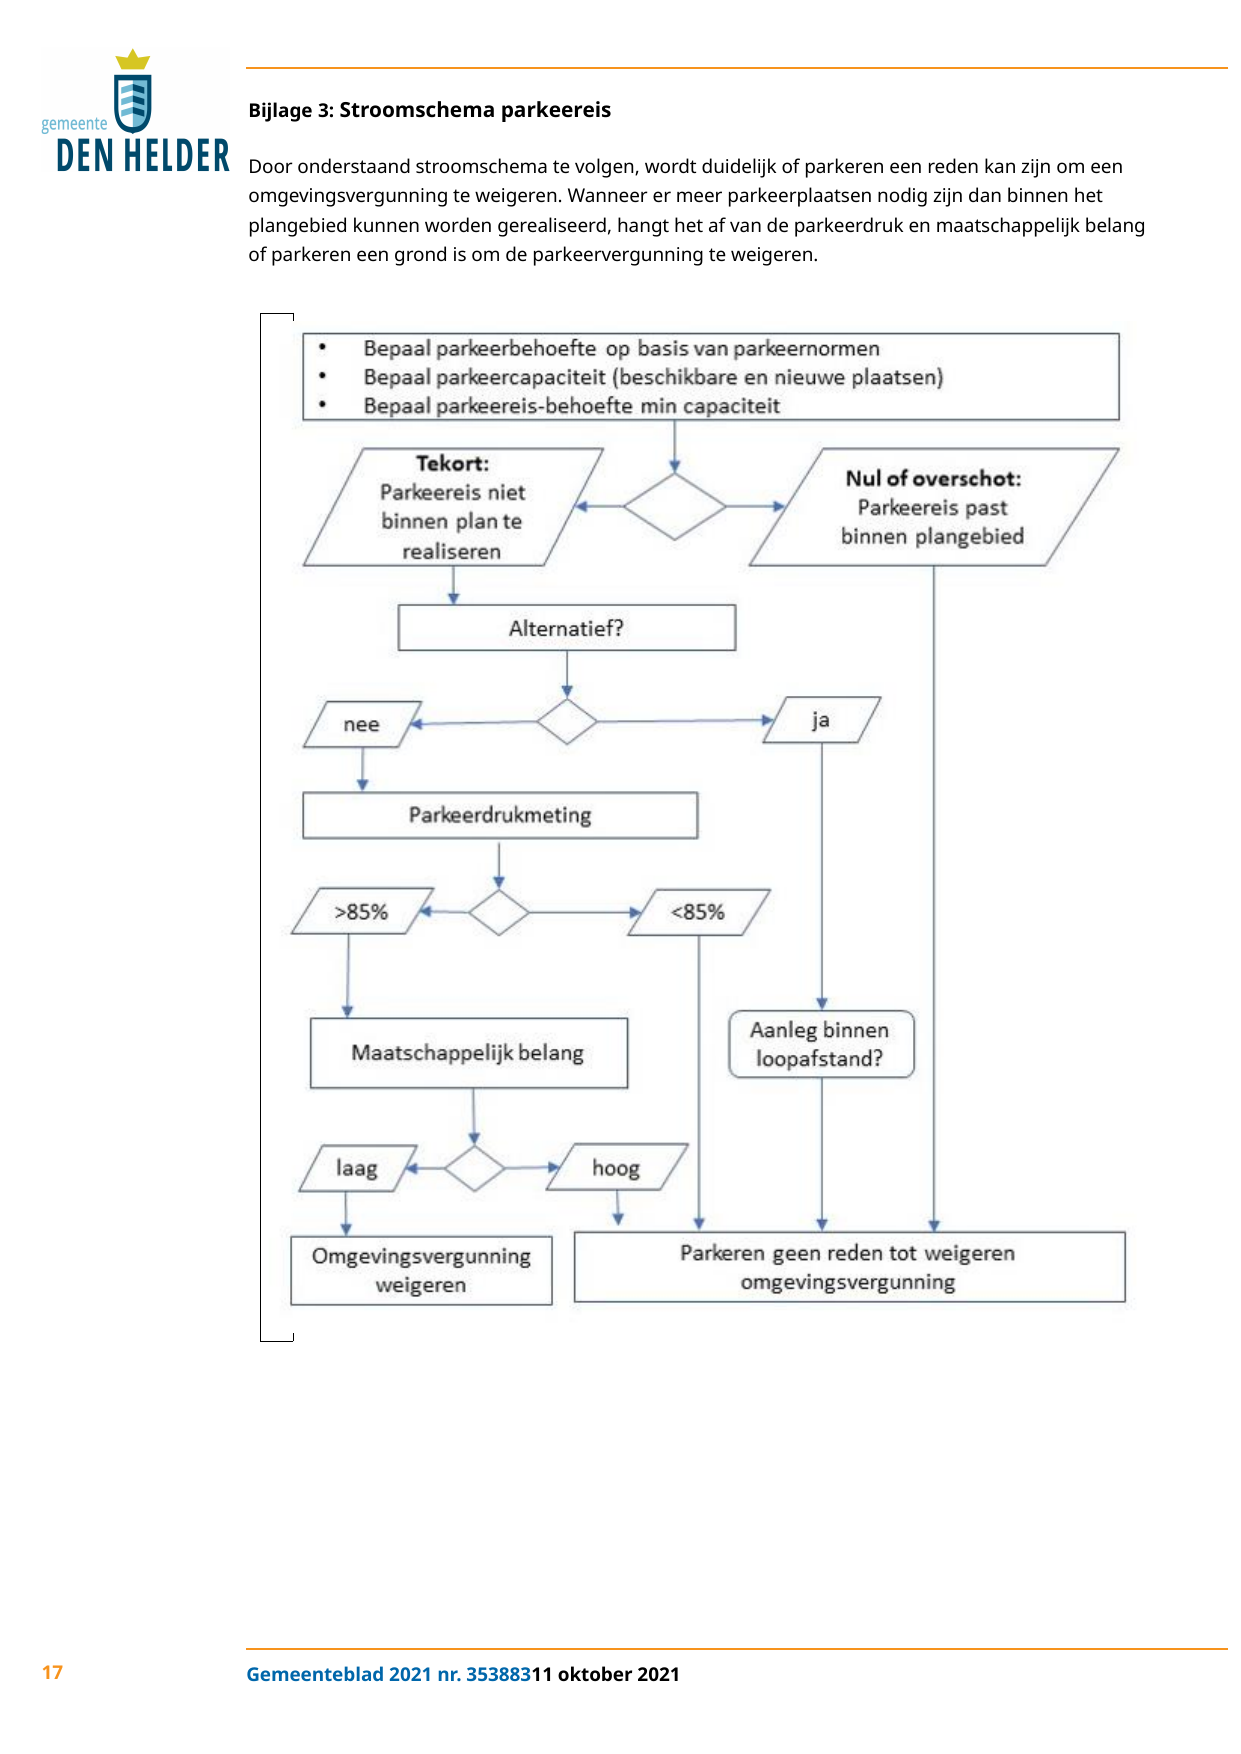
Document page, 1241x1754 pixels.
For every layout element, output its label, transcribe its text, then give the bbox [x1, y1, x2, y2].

picture [100, 154, 106, 172]
picture [220, 160, 224, 172]
picture [182, 144, 187, 165]
text Door onderstaand stroomschema te volgen, wordt duidelijk of parkeren een reden kan zijn om een omgevingsvergunning te weigeren. Wanneer er meer parkeerplaatsen nodig zijn dan binnen het plangebied kunnen worden gerealiseerd, hangt het af van de parkeerdruk en maatschappelijk belang of parkeren een grond is om de parkeervergunning te weigeren. [248, 153, 1152, 267]
picture [130, 157, 135, 172]
text Bijlage 3: Stroomschema parkeereis [248, 95, 1152, 123]
picture [41, 47, 231, 172]
picture [63, 144, 68, 165]
picture [268, 321, 1173, 1333]
